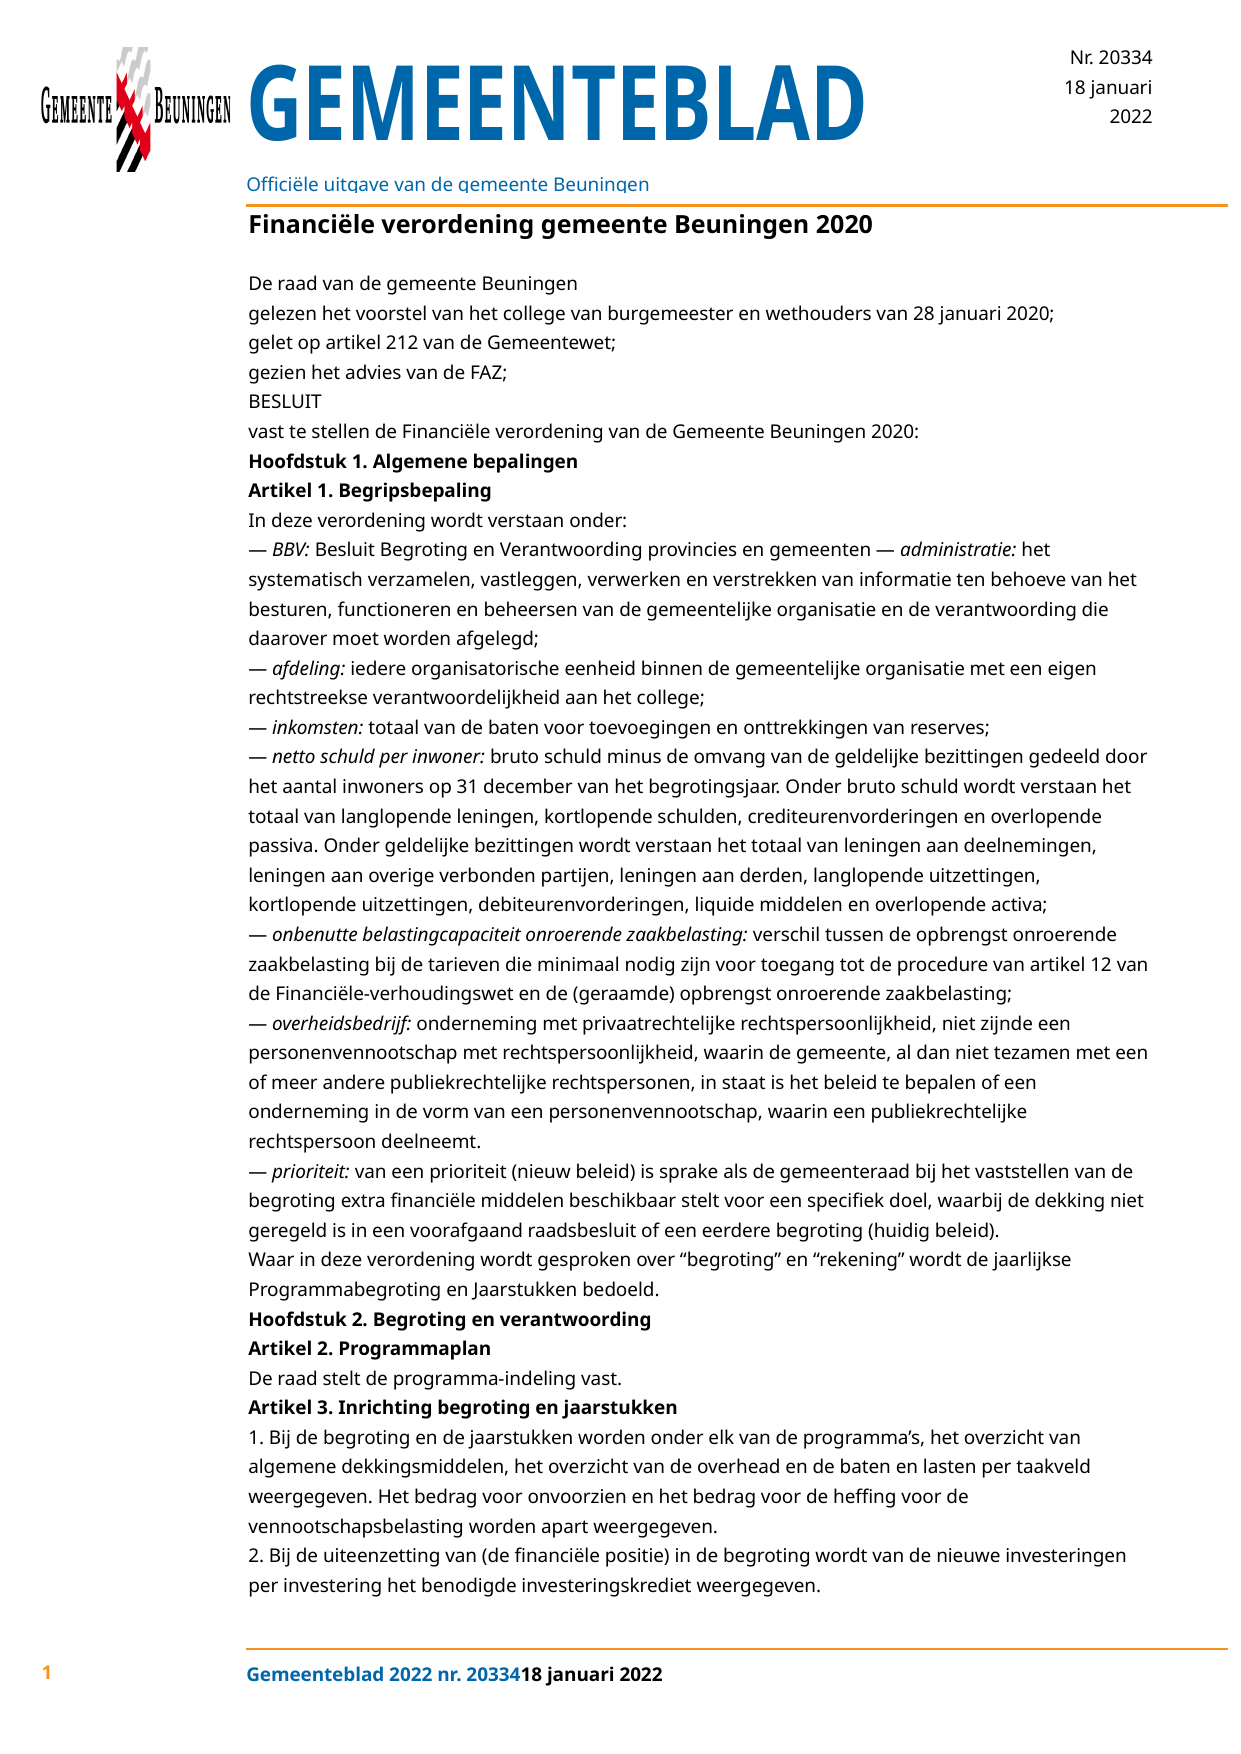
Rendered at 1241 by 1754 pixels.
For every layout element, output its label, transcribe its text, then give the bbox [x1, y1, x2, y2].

picture [41, 47, 231, 172]
text In deze verordening wordt verstaan onder: [248, 507, 1152, 533]
text De raad stelt de programma-indeling vast. [248, 1365, 1152, 1391]
text gelet op artikel 212 van de Gemeentewet; [248, 329, 1152, 355]
text — onbenutte belastingcapaciteit onroerende zaakbelasting: verschil tussen de opbrengst onroerende zaakbelasting bij de tarieven die minimaal nodig zijn voor toegang tot de procedure van artikel 12 van de Financiële-verhoudingswet en de (geraamde) opbrengst onroerende zaakbelasting; [248, 921, 1152, 1006]
text Waar in deze verordening wordt gesproken over “begroting” en “rekening” wordt de jaarlijkse Programmabegroting en Jaarstukken bedoeld. [248, 1247, 1152, 1302]
text Hoofdstuk 2. Begroting en verantwoording [248, 1306, 1152, 1331]
text Financiële verordening gemeente Beuningen 2020 [248, 207, 1152, 241]
text — inkomsten: totaal van de baten voor toevoegingen en onttrekkingen van reserves; [248, 714, 1152, 740]
text Artikel 2. Programmaplan [248, 1335, 1152, 1361]
text vast te stellen de Financiële verordening van de Gemeente Beuningen 2020: [248, 418, 1152, 444]
text 1. Bij de begroting en de jaarstukken worden onder elk van de programma’s, het overzicht van algemene dekkingsmiddelen, het overzicht van de overhead en de baten en lasten per taakveld weergegeven. Het bedrag voor onvoorzien en het bedrag voor de heffing voor de vennootschapsbelasting worden apart weergegeven. [248, 1424, 1152, 1538]
text Artikel 3. Inrichting begroting en jaarstukken [248, 1394, 1152, 1420]
text De raad van de gemeente Beuningen [248, 270, 1152, 296]
text gelezen het voorstel van het college van burgemeester en wethouders van 28 januari 2020; [248, 300, 1152, 326]
text Hoofdstuk 1. Algemene bepalingen [248, 448, 1152, 473]
text — prioriteit: van een prioriteit (nieuw beleid) is sprake als de gemeenteraad bij het vaststellen van de begroting extra financiële middelen beschikbaar stelt voor een specifiek doel, waarbij de dekking niet geregeld is in een voorafgaand raadsbesluit of een eerdere begroting (huidig beleid). [248, 1158, 1152, 1243]
text — overheidsbedrijf: onderneming met privaatrechtelijke rechtspersoonlijkheid, niet zijnde een personenvennootschap met rechtspersoonlijkheid, waarin de gemeente, al dan niet tezamen met een of meer andere publiekrechtelijke rechtspersonen, in staat is het beleid te bepalen of een onderneming in de vorm van een personenvennootschap, waarin een publiekrechtelijke rechtspersoon deelneemt. [248, 1010, 1152, 1154]
text gezien het advies van de FAZ; [248, 359, 1152, 385]
text Artikel 1. Begripsbepaling [248, 477, 1152, 503]
text — netto schuld per inwoner: bruto schuld minus de omvang van de geldelijke bezittingen gedeeld door het aantal inwoners op 31 december van het begrotingsjaar. Onder bruto schuld wordt verstaan het totaal van langlopende leningen, kortlopende schulden, crediteurenvorderingen en overlopende passiva. Onder geldelijke bezittingen wordt verstaan het totaal van leningen aan deelnemingen, leningen aan overige verbonden partijen, leningen aan derden, langlopende uitzettingen, kortlopende uitzettingen, debiteurenvorderingen, liquide middelen en overlopende activa; [248, 744, 1152, 917]
text — BBV: Besluit Begroting en Verantwoording provincies en gemeenten — administratie: het systematisch verzamelen, vastleggen, verwerken en verstrekken van informatie ten behoeve van het besturen, functioneren en beheersen van de gemeentelijke organisatie en de verantwoording die daarover moet worden afgelegd; [248, 537, 1152, 651]
text — afdeling: iedere organisatorische eenheid binnen de gemeentelijke organisatie met een eigen rechtstreekse verantwoordelijkheid aan het college; [248, 655, 1152, 710]
text 2. Bij de uiteenzetting van (de financiële positie) in de begroting wordt van de nieuwe investeringen per investering het benodigde investeringskrediet weergegeven. [248, 1542, 1152, 1598]
text BESLUIT [248, 389, 1152, 414]
